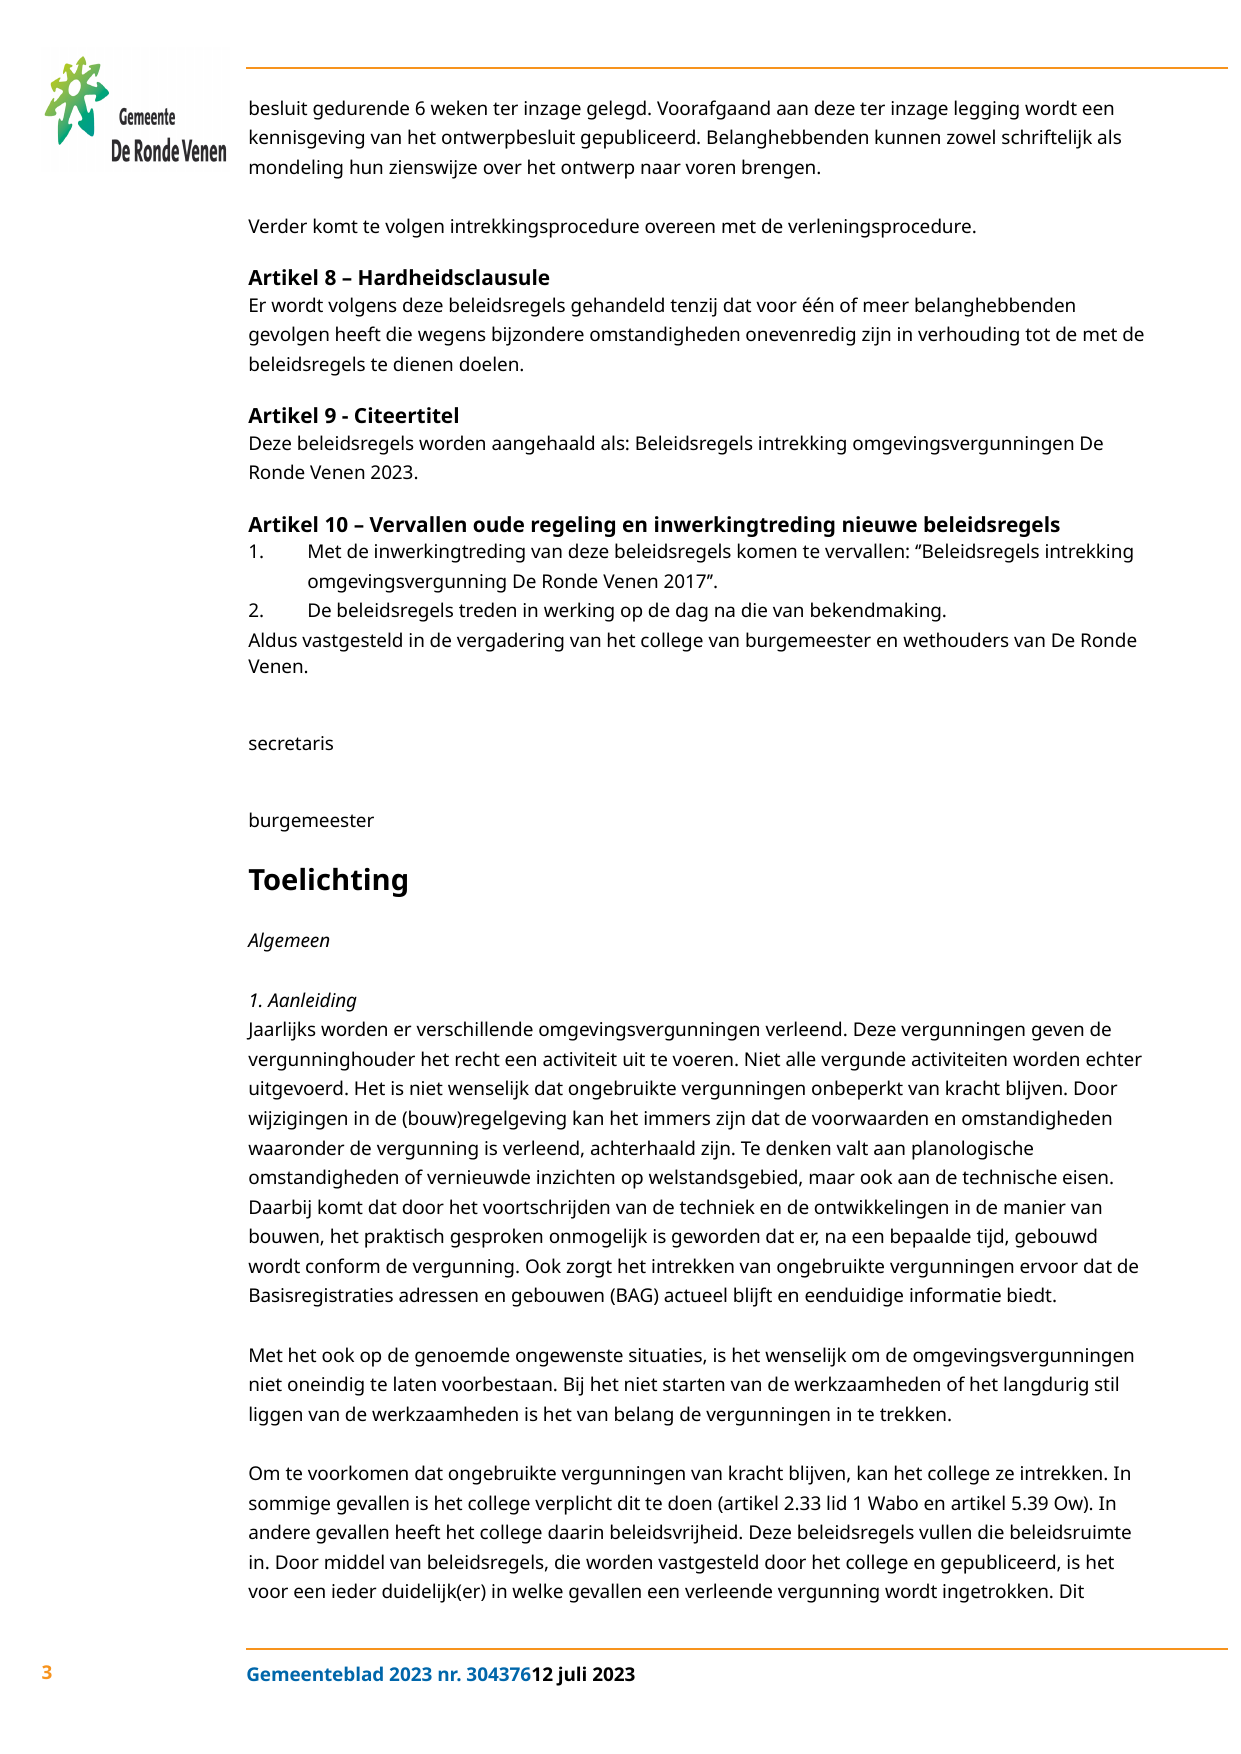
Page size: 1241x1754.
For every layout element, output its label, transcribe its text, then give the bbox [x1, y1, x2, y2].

list Met de inwerkingtreding van deze beleidsregels komen te vervallen: ‘’Beleidsregels intrekking omgevingsvergunning De Ronde Venen 2017’’. [248, 538, 1152, 594]
text burgemeester [248, 807, 1152, 833]
text Artikel 10 – Vervallen oude regeling en inwerkingtreding nieuwe beleidsregels [248, 510, 1152, 538]
text Aldus vastgesteld in de vergadering van het college van burgemeester en wethouders van De Ronde Venen. [248, 627, 1152, 679]
text Algemeen [248, 928, 1152, 953]
text Deze beleidsregels worden aangehaald als: Beleidsregels intrekking omgevingsvergunningen De Ronde Venen 2023. [248, 430, 1152, 485]
text Verder komt te volgen intrekkingsprocedure overeen met de verleningsprocedure. [248, 213, 1152, 239]
text Er wordt volgens deze beleidsregels gehandeld tenzij dat voor één of meer belanghebbenden gevolgen heeft die wegens bijzondere omstandigheden onevenredig zijn in verhouding tot de met de beleidsregels te dienen doelen. [248, 292, 1152, 377]
text secretaris [248, 730, 1152, 756]
picture [41, 47, 231, 172]
text Artikel 9 - Citeertitel [248, 402, 1152, 430]
text Met het ook op de genoemde ongewenste situaties, is het wenselijk om de omgevingsvergunningen niet oneindig te laten voorbestaan. Bij het niet starten van de werkzaamheden of het langdurig stil liggen van de werkzaamheden is het van belang de vergunningen in te trekken. [248, 1342, 1152, 1427]
text Om te voorkomen dat ongebruikte vergunningen van kracht blijven, kan het college ze intrekken. In sommige gevallen is het college verplicht dit te doen (artikel 2.33 lid 1 Wabo en artikel 5.39 Ow). In andere gevallen heeft het college daarin beleidsvrijheid. Deze beleidsregels vullen die beleidsruimte in. Door middel van beleidsregels, die worden vastgesteld door het college en gepubliceerd, is het voor een ieder duidelijk(er) in welke gevallen een verleende vergunning wordt ingetrokken. Dit [248, 1460, 1152, 1604]
text Artikel 8 – Hardheidsclausule [248, 263, 1152, 292]
list De beleidsregels treden in werking op de dag na die van bekendmaking. [248, 598, 1152, 623]
text Toelichting [248, 859, 1152, 898]
text Jaarlijks worden er verschillende omgevingsvergunningen verleend. Deze vergunningen geven de vergunninghouder het recht een activiteit uit te voeren. Niet alle vergunde activiteiten worden echter uitgevoerd. Het is niet wenselijk dat ongebruikte vergunningen onbeperkt van kracht blijven. Door wijzigingen in de (bouw)regelgeving kan het immers zijn dat de voorwaarden en omstandigheden waaronder de vergunning is verleend, achterhaald zijn. Te denken valt aan planologische omstandigheden of vernieuwde inzichten op welstandsgebied, maar ook aan de technische eisen. Daarbij komt dat door het voortschrijden van de techniek en de ontwikkelingen in de manier van bouwen, het praktisch gesproken onmogelijk is geworden dat er, na een bepaalde tijd, gebouwd wordt conform de vergunning. Ook zorgt het intrekken van ongebruikte vergunningen ervoor dat de Basisregistraties adressen en gebouwen (BAG) actueel blijft en eenduidige informatie biedt. [248, 1016, 1152, 1308]
text besluit gedurende 6 weken ter inzage gelegd. Voorafgaand aan deze ter inzage legging wordt een kennisgeving van het ontwerpbesluit gepubliceerd. Belanghebbenden kunnen zowel schriftelijk als mondeling hun zienswijze over het ontwerp naar voren brengen. [248, 95, 1152, 180]
text 1. Aanleiding [248, 987, 1152, 1012]
